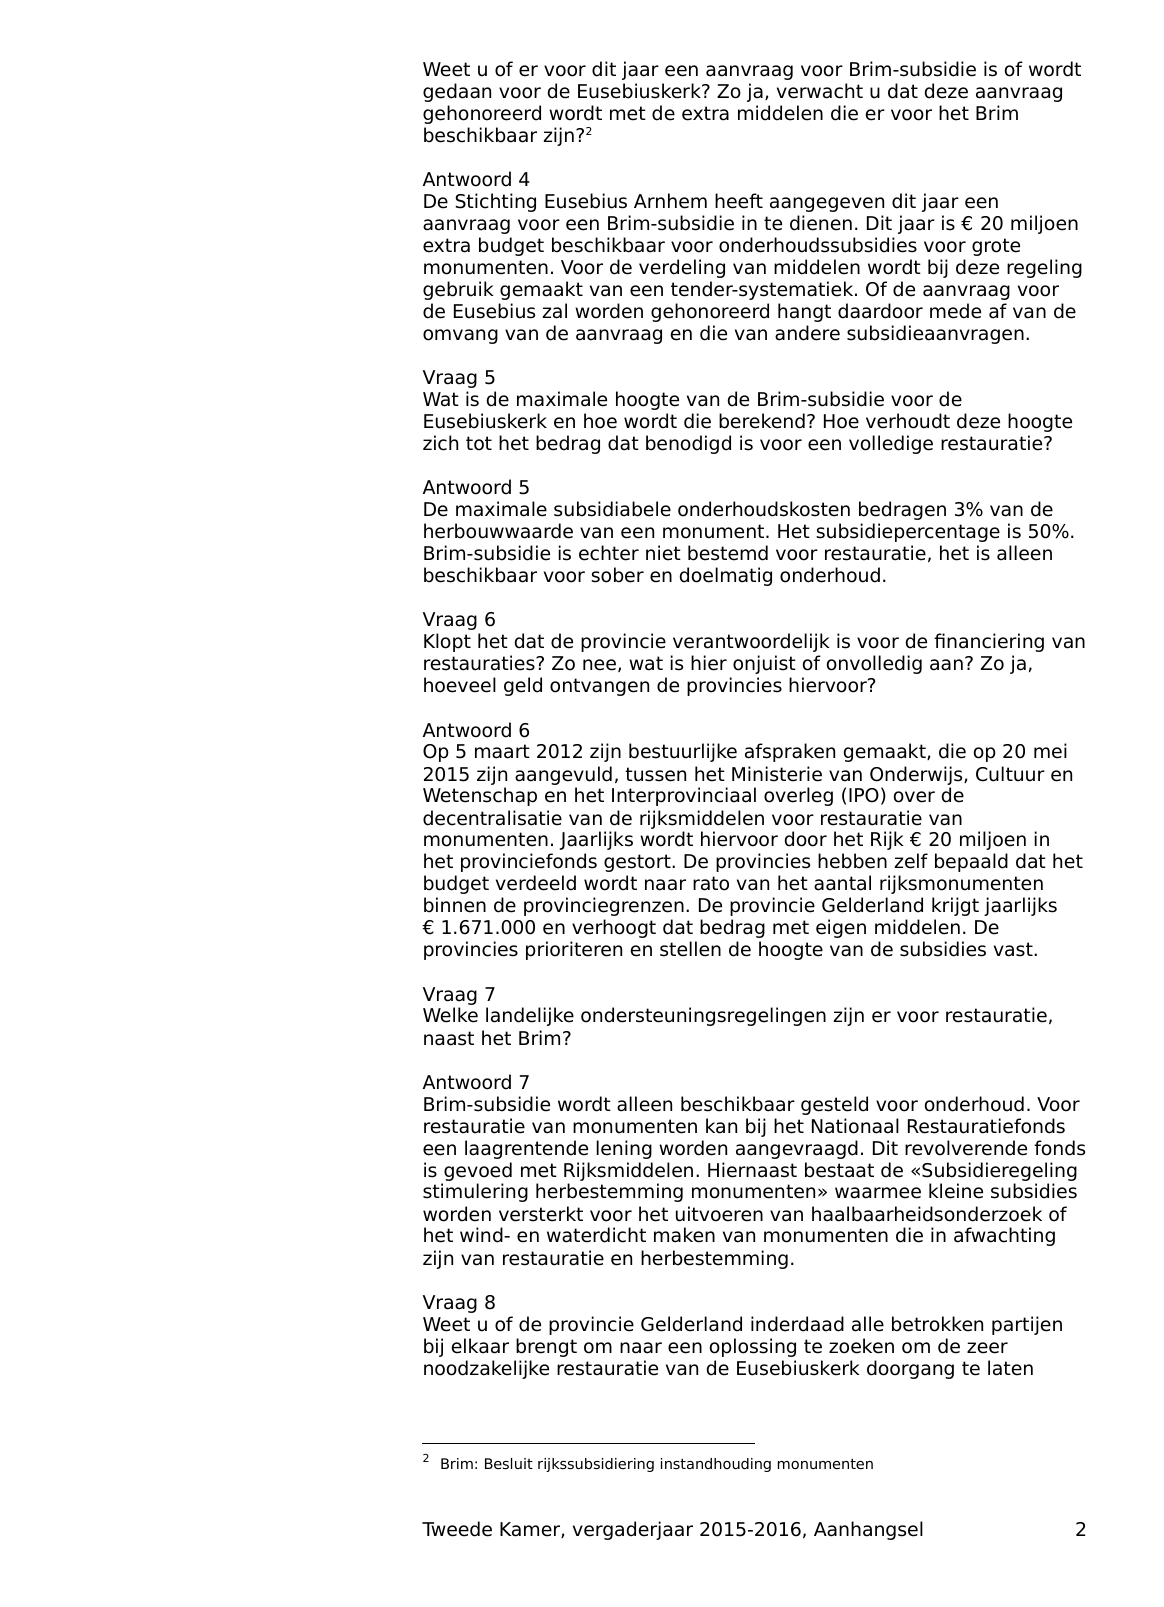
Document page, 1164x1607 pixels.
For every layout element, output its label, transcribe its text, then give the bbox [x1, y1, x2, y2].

text Weet u of de provincie Gelderland inderdaad alle betrokken partijen bij elkaar brengt om naar een oplossing te zoeken om de zeer noodzakelijke restauratie van de Eusebiuskerk doorgang te laten [422, 1313, 1087, 1379]
text De Stichting Eusebius Arnhem heeft aangegeven dit jaar een aanvraag voor een Brim-subsidie in te dienen. Dit jaar is € 20 miljoen extra budget beschikbaar voor onderhoudssubsidies voor grote monumenten. Voor de verdeling van middelen wordt bij deze regeling gebruik gemaakt van een tender-systematiek. Of de aanvraag voor de Eusebius zal worden gehonoreerd hangt daardoor mede af van de omvang van de aanvraag en die van andere subsidieaanvragen. [422, 191, 1087, 345]
text Weet u of er voor dit jaar een aanvraag voor Brim-subsidie is of wordt gedaan voor de Eusebiuskerk? Zo ja, verwacht u dat deze aanvraag gehonoreerd wordt met de extra middelen die er voor het Brim beschikbaar zijn? [422, 59, 1087, 147]
text Wat is de maximale hoogte van de Brim-subsidie voor de Eusebiuskerk en hoe wordt die berekend? Hoe verhoudt deze hoogte zich tot het bedrag dat benodigd is voor een volledige restauratie? [422, 389, 1087, 455]
text Antwoord 5 [422, 477, 1087, 499]
text Vraag 7 [422, 983, 1087, 1005]
text Brim-subsidie wordt alleen beschikbaar gesteld voor onderhoud. Voor restauratie van monumenten kan bij het Nationaal Restauratiefonds een laagrentende lening worden aangevraagd. Dit revolverende fonds is gevoed met Rijksmiddelen. Hiernaast bestaat de «Subsidieregeling stimulering herbestemming monumenten» waarmee kleine subsidies worden versterkt voor het uitvoeren van haalbaarheidsonderzoek of het wind- en waterdicht maken van monumenten die in afwachting zijn van restauratie en herbestemming. [422, 1093, 1087, 1269]
text Klopt het dat de provincie verantwoordelijk is voor de financiering van restauraties? Zo nee, wat is hier onjuist of onvolledig aan? Zo ja, hoeveel geld ontvangen de provincies hiervoor? [422, 631, 1087, 697]
text Antwoord 6 [422, 719, 1087, 741]
text Vraag 6 [422, 609, 1087, 631]
text Brim: Besluit rijkssubsidiering instandhouding monumenten [422, 1452, 1087, 1474]
text De maximale subsidiabele onderhoudskosten bedragen 3% van de herbouwwaarde van een monument. Het subsidiepercentage is 50%. Brim-subsidie is echter niet bestemd voor restauratie, het is alleen beschikbaar voor sober en doelmatig onderhoud. [422, 499, 1087, 587]
text Antwoord 4 [422, 169, 1087, 191]
text Antwoord 7 [422, 1072, 1087, 1093]
text Op 5 maart 2012 zijn bestuurlijke afspraken gemaakt, die op 20 mei 2015 zijn aangevuld, tussen het Ministerie van Onderwijs, Cultuur en Wetenschap en het Interprovinciaal overleg (IPO) over de decentralisatie van de rijksmiddelen voor restauratie van monumenten. Jaarlijks wordt hiervoor door het Rijk € 20 miljoen in het provinciefonds gestort. De provincies hebben zelf bepaald dat het budget verdeeld wordt naar rato van het aantal rijksmonumenten binnen de provinciegrenzen. De provincie Gelderland krijgt jaarlijks € 1.671.000 en verhoogt dat bedrag met eigen middelen. De provincies prioriteren en stellen de hoogte van de subsidies vast. [422, 741, 1087, 961]
text Welke landelijke ondersteuningsregelingen zijn er voor restauratie, naast het Brim? [422, 1005, 1087, 1049]
text Vraag 5 [422, 367, 1087, 389]
text Vraag 8 [422, 1292, 1087, 1313]
